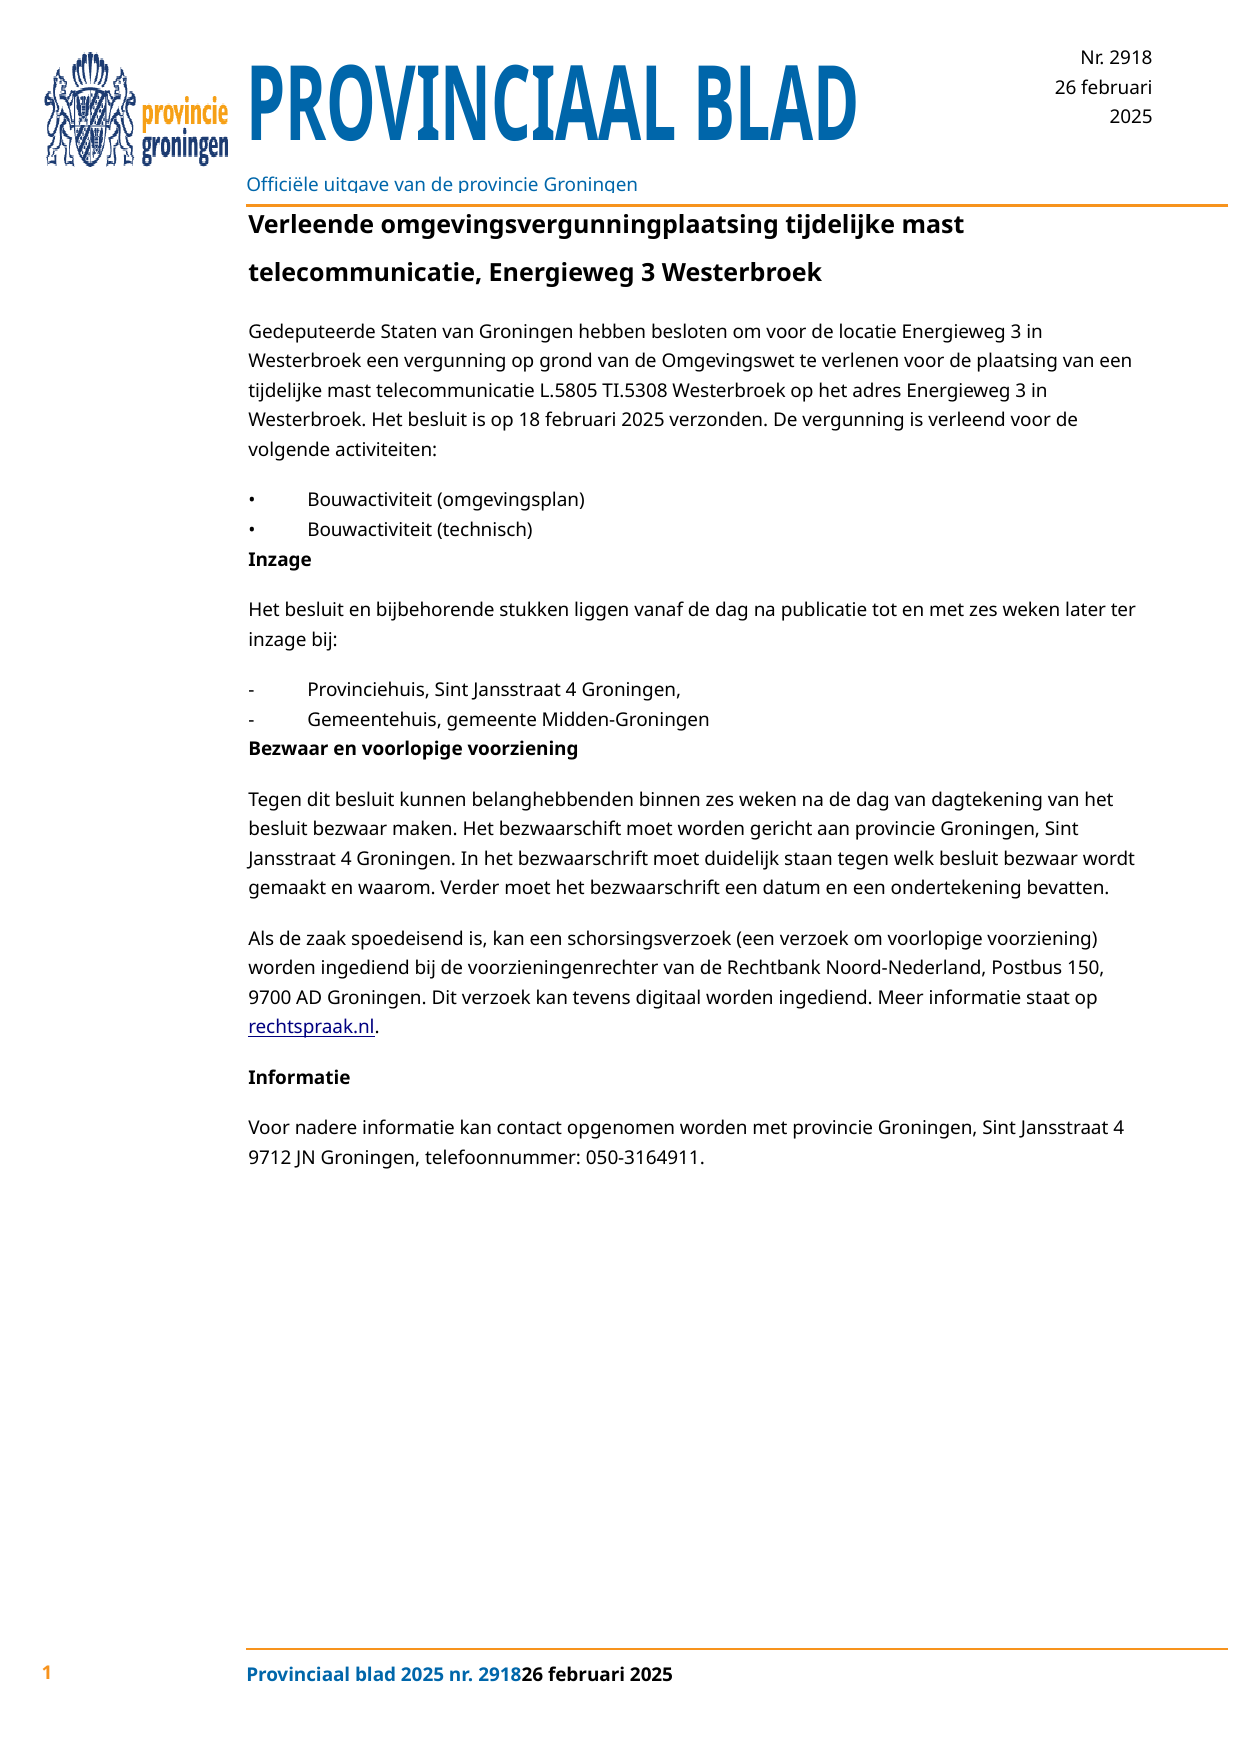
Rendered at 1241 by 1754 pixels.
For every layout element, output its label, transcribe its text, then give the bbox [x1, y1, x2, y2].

text Tegen dit besluit kunnen belanghebbenden binnen zes weken na de dag van dagtekening van het besluit bezwaar maken. Het bezwaarschift moet worden gericht aan provincie Groningen, Sint Jansstraat 4 Groningen. In het bezwaarschrift moet duidelijk staan tegen welk besluit bezwaar wordt gemaakt en waarom. Verder moet het bezwaarschrift een datum en een ondertekening bevatten. [248, 786, 1152, 900]
text Voor nadere informatie kan contact opgenomen worden met provincie Groningen, Sint Jansstraat 4 9712 JN Groningen, telefoonnummer: 050-3164911. [248, 1114, 1152, 1170]
text Het besluit en bijbehorende stukken liggen vanaf de dag na publicatie tot en met zes weken later ter inzage bij: [248, 596, 1152, 652]
text Gedeputeerde Staten van Groningen hebben besloten om voor de locatie Energieweg 3 in Westerbroek een vergunning op grond van de Omgevingswet te verlenen voor de plaatsing van een tijdelijke mast telecommunicatie L.5805 TI.5308 Westerbroek op het adres Energieweg 3 in Westerbroek. Het besluit is op 18 februari 2025 verzonden. De vergunning is verleend voor de volgende activiteiten: [248, 318, 1152, 462]
list Bouwactiviteit (omgevingsplan) [248, 487, 1152, 512]
list Bouwactiviteit (technisch) [248, 516, 1152, 542]
text Informatie [248, 1064, 1152, 1090]
text Bezwaar en voorlopige voorziening [248, 735, 1152, 761]
text Inzage [248, 546, 1152, 572]
picture [41, 47, 231, 172]
text Verleende omgevingsvergunningplaatsing tijdelijke mast telecommunicatie, Energieweg 3 Westerbroek [248, 207, 1152, 288]
list Gemeentehuis, gemeente Midden-Groningen [248, 706, 1152, 732]
list Provinciehuis, Sint Jansstraat 4 Groningen, [248, 676, 1152, 702]
text Als de zaak spoedeisend is, kan een schorsingsverzoek (een verzoek om voorlopige voorziening) worden ingediend bij de voorzieningenrechter van de Rechtbank Noord-Nederland, Postbus 150, 9700 AD Groningen. Dit verzoek kan tevens digitaal worden ingediend. Meer informatie staat op rechtspraak.nl. [248, 925, 1152, 1039]
